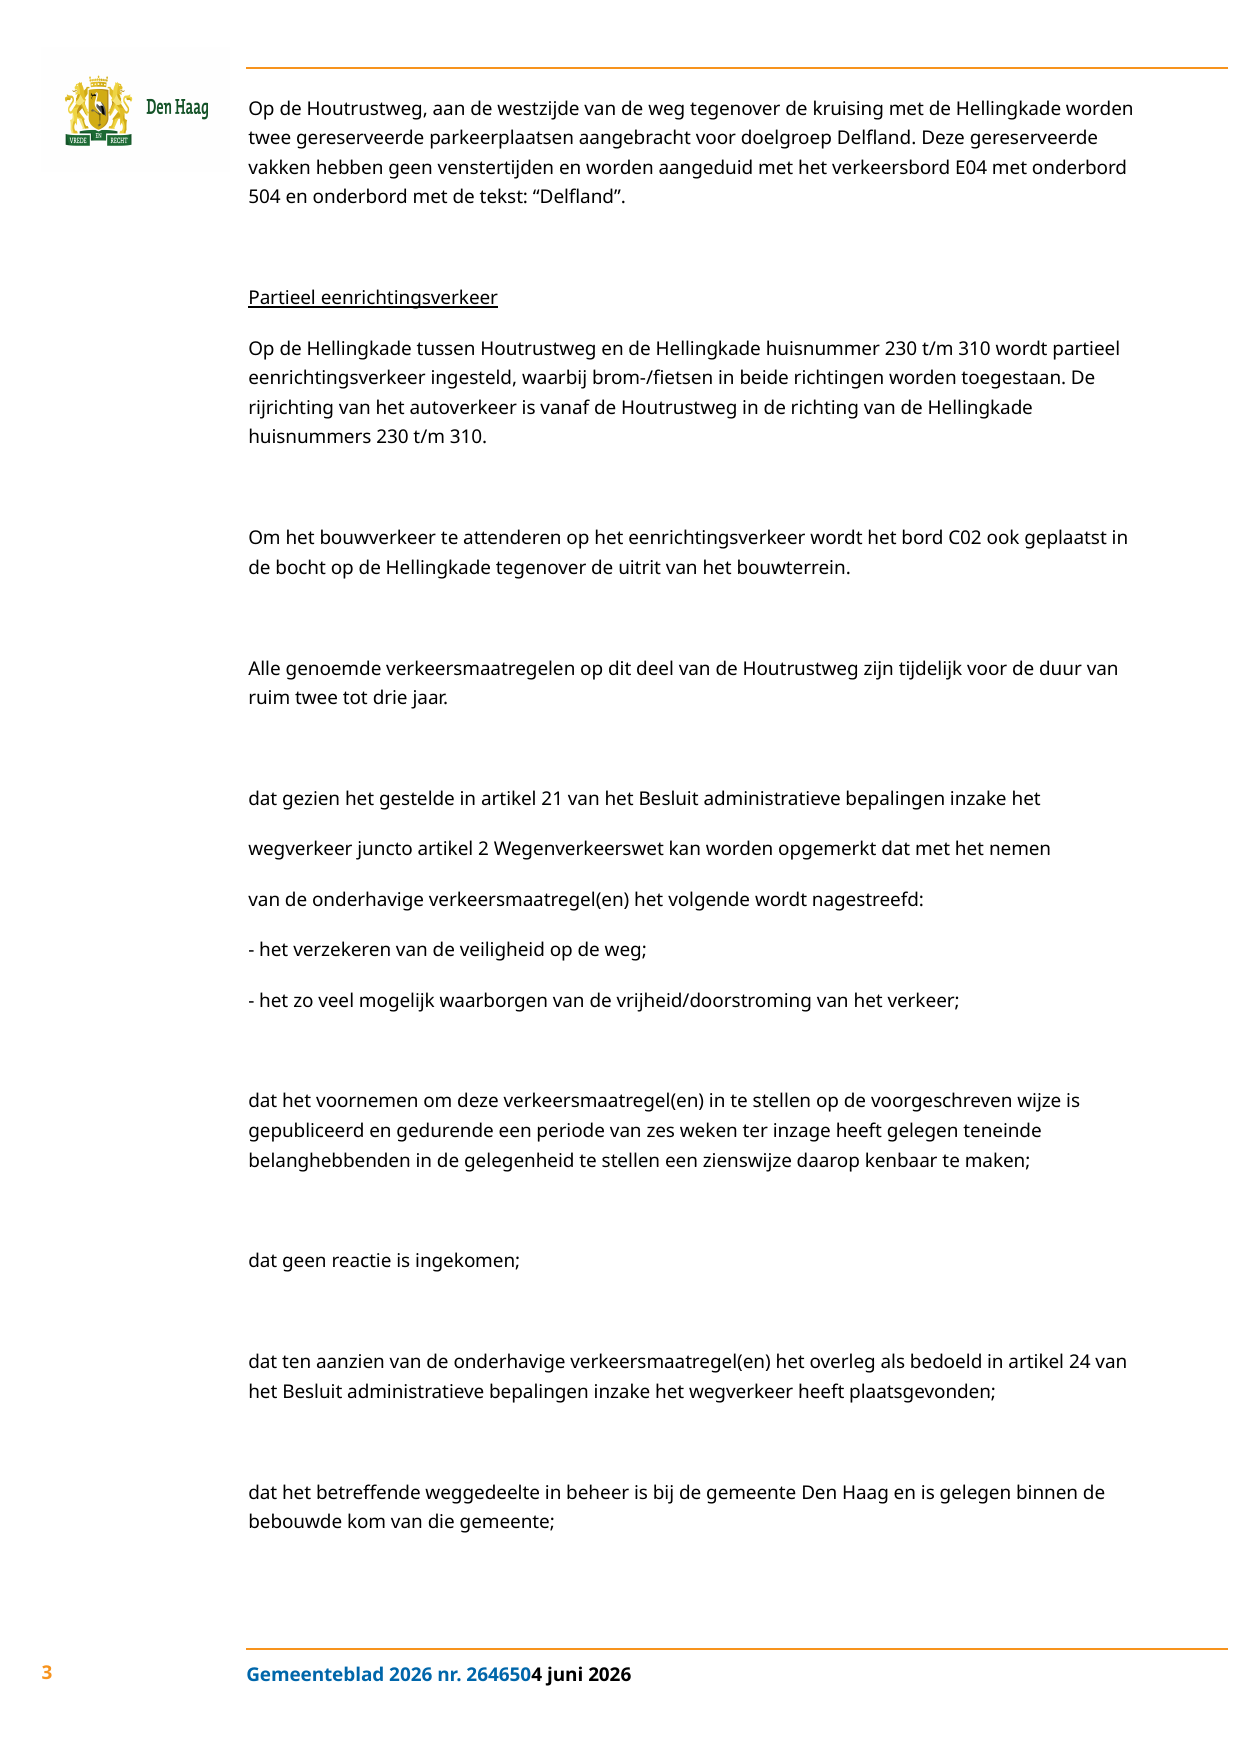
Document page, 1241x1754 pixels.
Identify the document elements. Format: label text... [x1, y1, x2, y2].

text van de onderhavige verkeersmaatregel(en) het volgende wordt nagestreefd: [248, 886, 1152, 912]
text Partieel eenrichtingsverkeer [248, 284, 1152, 310]
text dat het voornemen om deze verkeersmaatregel(en) in te stellen op de voorgeschreven wijze is gepubliceerd en gedurende een periode van zes weken ter inzage heeft gelegen teneinde belanghebbenden in de gelegenheid te stellen een zienswijze daarop kenbaar te maken; [248, 1088, 1152, 1173]
text Op de Hellingkade tussen Houtrustweg en de Hellingkade huisnummer 230 t/m 310 wordt partieel eenrichtingsverkeer ingesteld, waarbij brom-/fietsen in beide richtingen worden toegestaan. De rijrichting van het autoverkeer is vanaf de Houtrustweg in de richting van de Hellingkade huisnummers 230 t/m 310. [248, 335, 1152, 449]
text wegverkeer juncto artikel 2 Wegenverkeerswet kan worden opgemerkt dat met het nemen [248, 836, 1152, 861]
text Alle genoemde verkeersmaatregelen op dit deel van de Houtrustweg zijn tijdelijk voor de duur van ruim twee tot drie jaar. [248, 655, 1152, 710]
text Op de Houtrustweg, aan de westzijde van de weg tegenover de kruising met de Hellingkade worden twee gereserveerde parkeerplaatsen aangebracht voor doelgroep Delfland. Deze gereserveerde vakken hebben geen venstertijden en worden aangeduid met het verkeersbord E04 met onderbord 504 en onderbord met de tekst: “Delfland”. [248, 95, 1152, 209]
text - het verzekeren van de veiligheid op de weg; [248, 936, 1152, 962]
text dat het betreffende weggedeelte in beheer is bij de gemeente Den Haag en is gelegen binnen de bebouwde kom van die gemeente; [248, 1479, 1152, 1534]
text Om het bouwverkeer te attenderen op het eenrichtingsverkeer wordt het bord C02 ook geplaatst in de bocht op de Hellingkade tegenover de uitrit van het bouwterrein. [248, 524, 1152, 580]
text dat gezien het gestelde in artikel 21 van het Besluit administratieve bepalingen inzake het [248, 785, 1152, 811]
text dat geen reactie is ingekomen; [248, 1248, 1152, 1273]
picture [41, 47, 231, 172]
text dat ten aanzien van de onderhavige verkeersmaatregel(en) het overleg als bedoeld in artikel 24 van het Besluit administratieve bepalingen inzake het wegverkeer heeft plaatsgevonden; [248, 1348, 1152, 1404]
text - het zo veel mogelijk waarborgen van de vrijheid/doorstroming van het verkeer; [248, 987, 1152, 1013]
